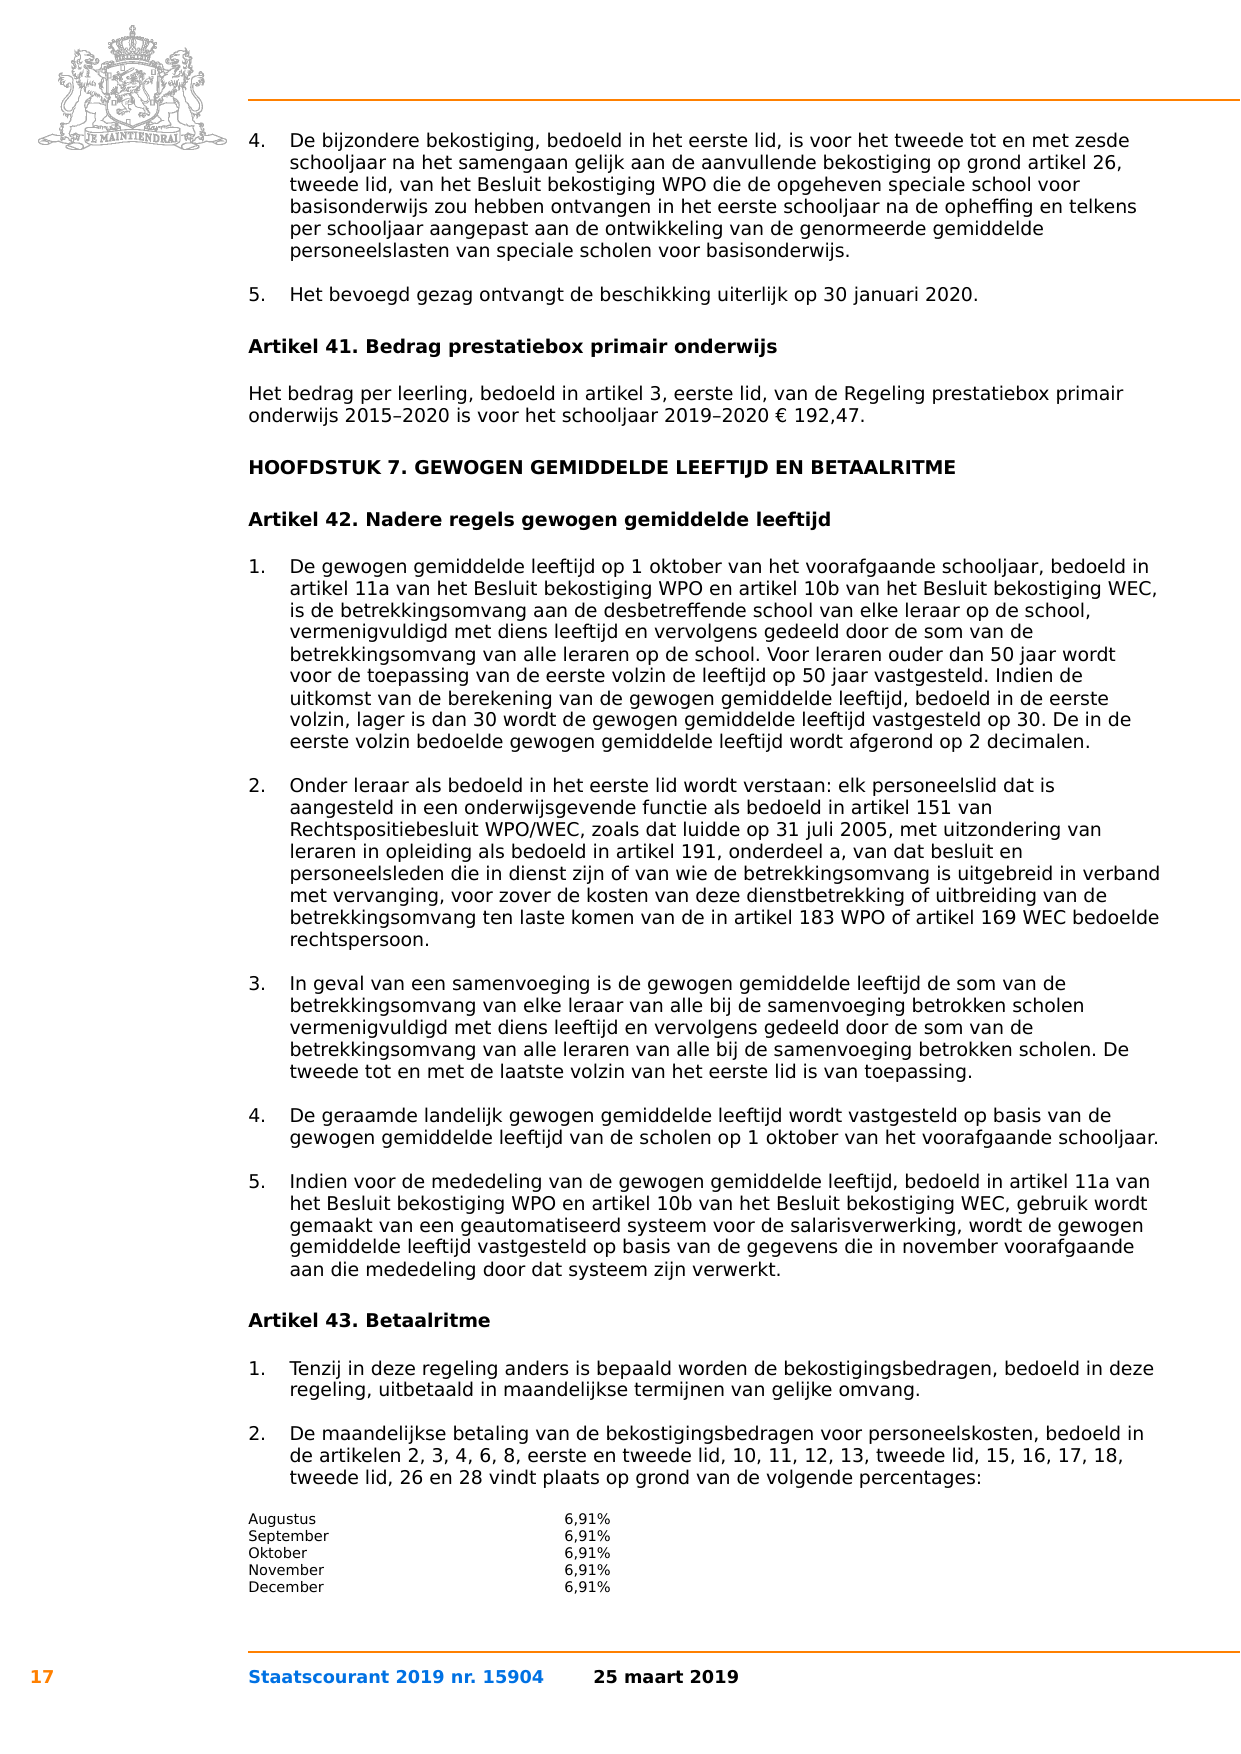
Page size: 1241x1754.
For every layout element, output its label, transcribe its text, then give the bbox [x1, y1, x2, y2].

text 5. Indien voor de mededeling van de gewogen gemiddelde leeftijd, bedoeld in artikel 11a van het Besluit bekostiging WPO en artikel 10b van het Besluit bekostiging WEC, gebruik wordt gemaakt van een geautomatiseerd systeem voor de salarisverwerking, wordt de gewogen gemiddelde leeftijd vastgesteld op basis van de gegevens die in november voorafgaande aan die mededeling door dat systeem zijn verwerkt. [248, 1171, 1163, 1280]
table_cell December [248, 1579, 558, 1596]
table_header Augustus [248, 1511, 558, 1528]
table_header 6,91% [558, 1511, 1163, 1528]
text 4. De geraamde landelijk gewogen gemiddelde leeftijd wordt vastgesteld op basis van de gewogen gemiddelde leeftijd van de scholen op 1 oktober van het voorafgaande schooljaar. [248, 1105, 1163, 1149]
text 2. De maandelijkse betaling van de bekostigingsbedragen voor personeelskosten, bedoeld in de artikelen 2, 3, 4, 6, 8, eerste en tweede lid, 10, 11, 12, 13, tweede lid, 15, 16, 17, 18, tweede lid, 26 en 28 vindt plaats op grond van de volgende percentages: [248, 1423, 1163, 1489]
text 3. In geval van een samenvoeging is de gewogen gemiddelde leeftijd de som van de betrekkingsomvang van elke leraar van alle bij de samenvoeging betrokken scholen vermenigvuldigd met diens leeftijd en vervolgens gedeeld door de som van de betrekkingsomvang van alle leraren van alle bij de samenvoeging betrokken scholen. De tweede tot en met de laatste volzin van het eerste lid is van toepassing. [248, 973, 1163, 1083]
table_cell 6,91% [558, 1545, 1163, 1562]
table_cell November [248, 1562, 558, 1579]
text 5. Het bevoegd gezag ontvangt de beschikking uiterlijk op 30 januari 2020. [248, 284, 1163, 306]
text 1. Tenzij in deze regeling anders is bepaald worden de bekostigingsbedragen, bedoeld in deze regeling, uitbetaald in maandelijkse termijnen van gelijke omvang. [248, 1357, 1163, 1401]
text 4. De bijzondere bekostiging, bedoeld in het eerste lid, is voor het tweede tot en met zesde schooljaar na het samengaan gelijk aan de aanvullende bekostiging op grond artikel 26, tweede lid, van het Besluit bekostiging WPO die de opgeheven speciale school voor basisonderwijs zou hebben ontvangen in het eerste schooljaar na de opheffing en telkens per schooljaar aangepast aan de ontwikkeling van de genormeerde gemiddelde personeelslasten van speciale scholen voor basisonderwijs. [248, 130, 1163, 262]
table_cell Oktober [248, 1545, 558, 1562]
text 1. De gewogen gemiddelde leeftijd op 1 oktober van het voorafgaande schooljaar, bedoeld in artikel 11a van het Besluit bekostiging WPO en artikel 10b van het Besluit bekostiging WEC, is de betrekkingsomvang aan de desbetreffende school van elke leraar op de school, vermenigvuldigd met diens leeftijd en vervolgens gedeeld door de som van de betrekkingsomvang van alle leraren op de school. Voor leraren ouder dan 50 jaar wordt voor de toepassing van de eerste volzin de leeftijd op 50 jaar vastgesteld. Indien de uitkomst van de berekening van de gewogen gemiddelde leeftijd, bedoeld in de eerste volzin, lager is dan 30 wordt de gewogen gemiddelde leeftijd vastgesteld op 30. De in de eerste volzin bedoelde gewogen gemiddelde leeftijd wordt afgerond op 2 decimalen. [248, 556, 1163, 753]
text Het bedrag per leerling, bedoeld in artikel 3, eerste lid, van de Regeling prestatiebox primair onderwijs 2015–2020 is voor het schooljaar 2019–2020 € 192,47. [248, 383, 1163, 427]
text 2. Onder leraar als bedoeld in het eerste lid wordt verstaan: elk personeelslid dat is aangesteld in een onderwijsgevende functie als bedoeld in artikel 151 van Rechtspositiebesluit WPO/WEC, zoals dat luidde op 31 juli 2005, met uitzondering van leraren in opleiding als bedoeld in artikel 191, onderdeel a, van dat besluit en personeelsleden die in dienst zijn of van wie de betrekkingsomvang is uitgebreid in verband met vervanging, voor zover de kosten van deze dienstbetrekking of uitbreiding van de betrekkingsomvang ten laste komen van de in artikel 183 WPO of artikel 169 WEC bedoelde rechtspersoon. [248, 775, 1163, 951]
subtitle Artikel 41. Bedrag prestatiebox primair onderwijs [248, 336, 1163, 358]
table_cell 6,91% [558, 1562, 1163, 1579]
subtitle HOOFDSTUK 7. GEWOGEN GEMIDDELDE LEEFTIJD EN BETAALRITME [248, 457, 1163, 478]
table_cell 6,91% [558, 1528, 1163, 1545]
subtitle Artikel 43. Betaalritme [248, 1310, 1163, 1332]
table_cell September [248, 1528, 558, 1545]
table_cell 6,91% [558, 1579, 1163, 1596]
subtitle Artikel 42. Nadere regels gewogen gemiddelde leeftijd [248, 508, 1163, 531]
picture [38, 25, 227, 150]
